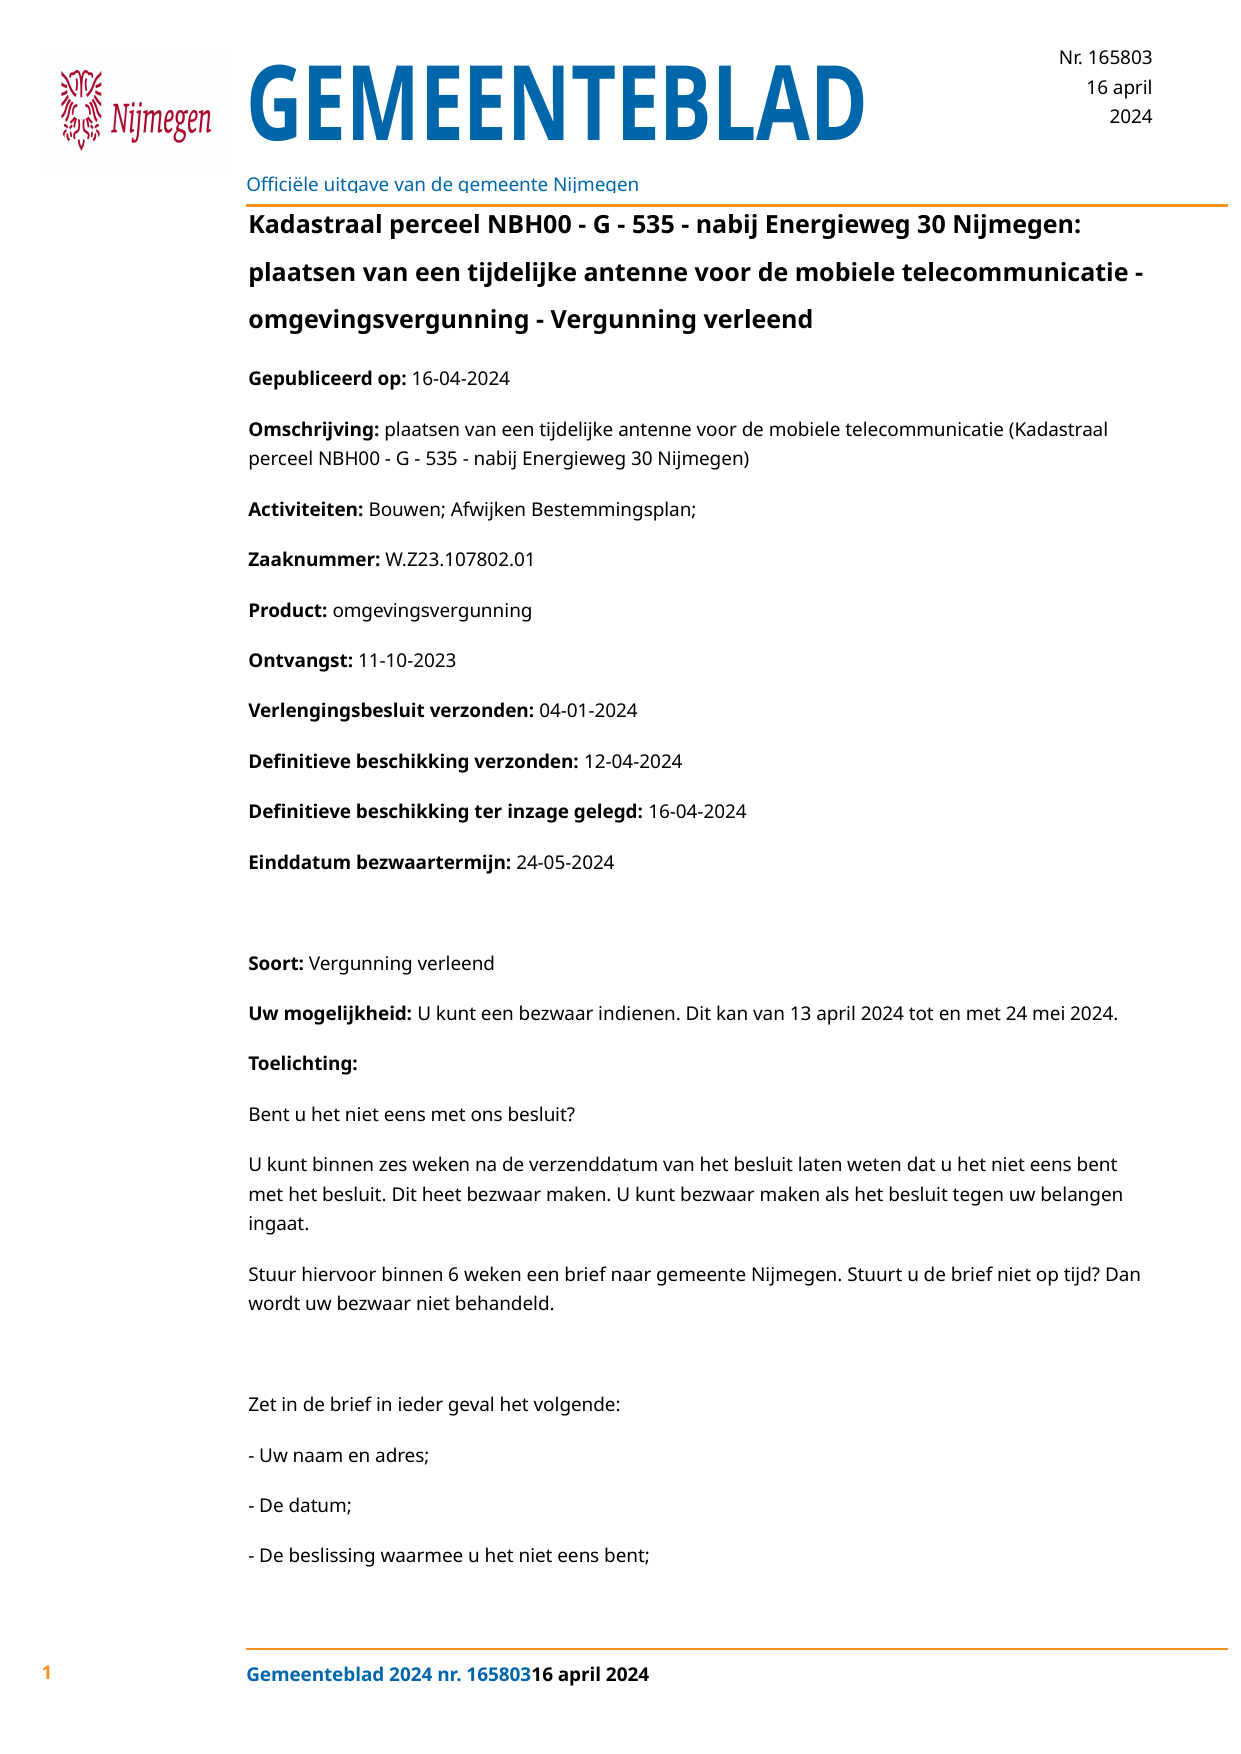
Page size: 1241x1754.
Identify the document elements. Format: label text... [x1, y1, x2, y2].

text Definitieve beschikking verzonden: 12-04-2024 [248, 748, 1152, 774]
text Definitieve beschikking ter inzage gelegd: 16-04-2024 [248, 798, 1152, 824]
text Zaaknummer: W.Z23.107802.01 [248, 546, 1152, 572]
text Uw mogelijkheid: U kunt een bezwaar indienen. Dit kan van 13 april 2024 tot en met 24 mei 2024. [248, 1000, 1152, 1026]
picture [41, 47, 231, 172]
text Zet in de brief in ieder geval het volgende: [248, 1391, 1152, 1417]
text Activiteiten: Bouwen; Afwijken Bestemmingsplan; [248, 496, 1152, 522]
text Verlengingsbesluit verzonden: 04-01-2024 [248, 698, 1152, 723]
text Ontvangst: 11-10-2023 [248, 647, 1152, 673]
text - De beslissing waarmee u het niet eens bent; [248, 1543, 1152, 1568]
text Toelichting: [248, 1051, 1152, 1076]
text Kadastraal perceel NBH00 - G - 535 - nabij Energieweg 30 Nijmegen: plaatsen van een tijdelijke antenne voor de mobiele telecommunicatie - omgevingsvergunning - Vergunning verleend [248, 207, 1152, 336]
text Bent u het niet eens met ons besluit? [248, 1101, 1152, 1127]
text U kunt binnen zes weken na de verzenddatum van het besluit laten weten dat u het niet eens bent met het besluit. Dit heet bezwaar maken. U kunt bezwaar maken als het besluit tegen uw belangen ingaat. [248, 1151, 1152, 1236]
text Soort: Vergunning verleend [248, 950, 1152, 975]
text - De datum; [248, 1492, 1152, 1518]
text Stuur hiervoor binnen 6 weken een brief naar gemeente Nijmegen. Stuurt u de brief niet op tijd? Dan wordt uw bezwaar niet behandeld. [248, 1261, 1152, 1316]
text - Uw naam en adres; [248, 1442, 1152, 1467]
text Gepubliceerd op: 16-04-2024 [248, 366, 1152, 391]
text Einddatum bezwaartermijn: 24-05-2024 [248, 849, 1152, 874]
text Product: omgevingsvergunning [248, 597, 1152, 622]
text Omschrijving: plaatsen van een tijdelijke antenne voor de mobiele telecommunicatie (Kadastraal perceel NBH00 - G - 535 - nabij Energieweg 30 Nijmegen) [248, 416, 1152, 471]
